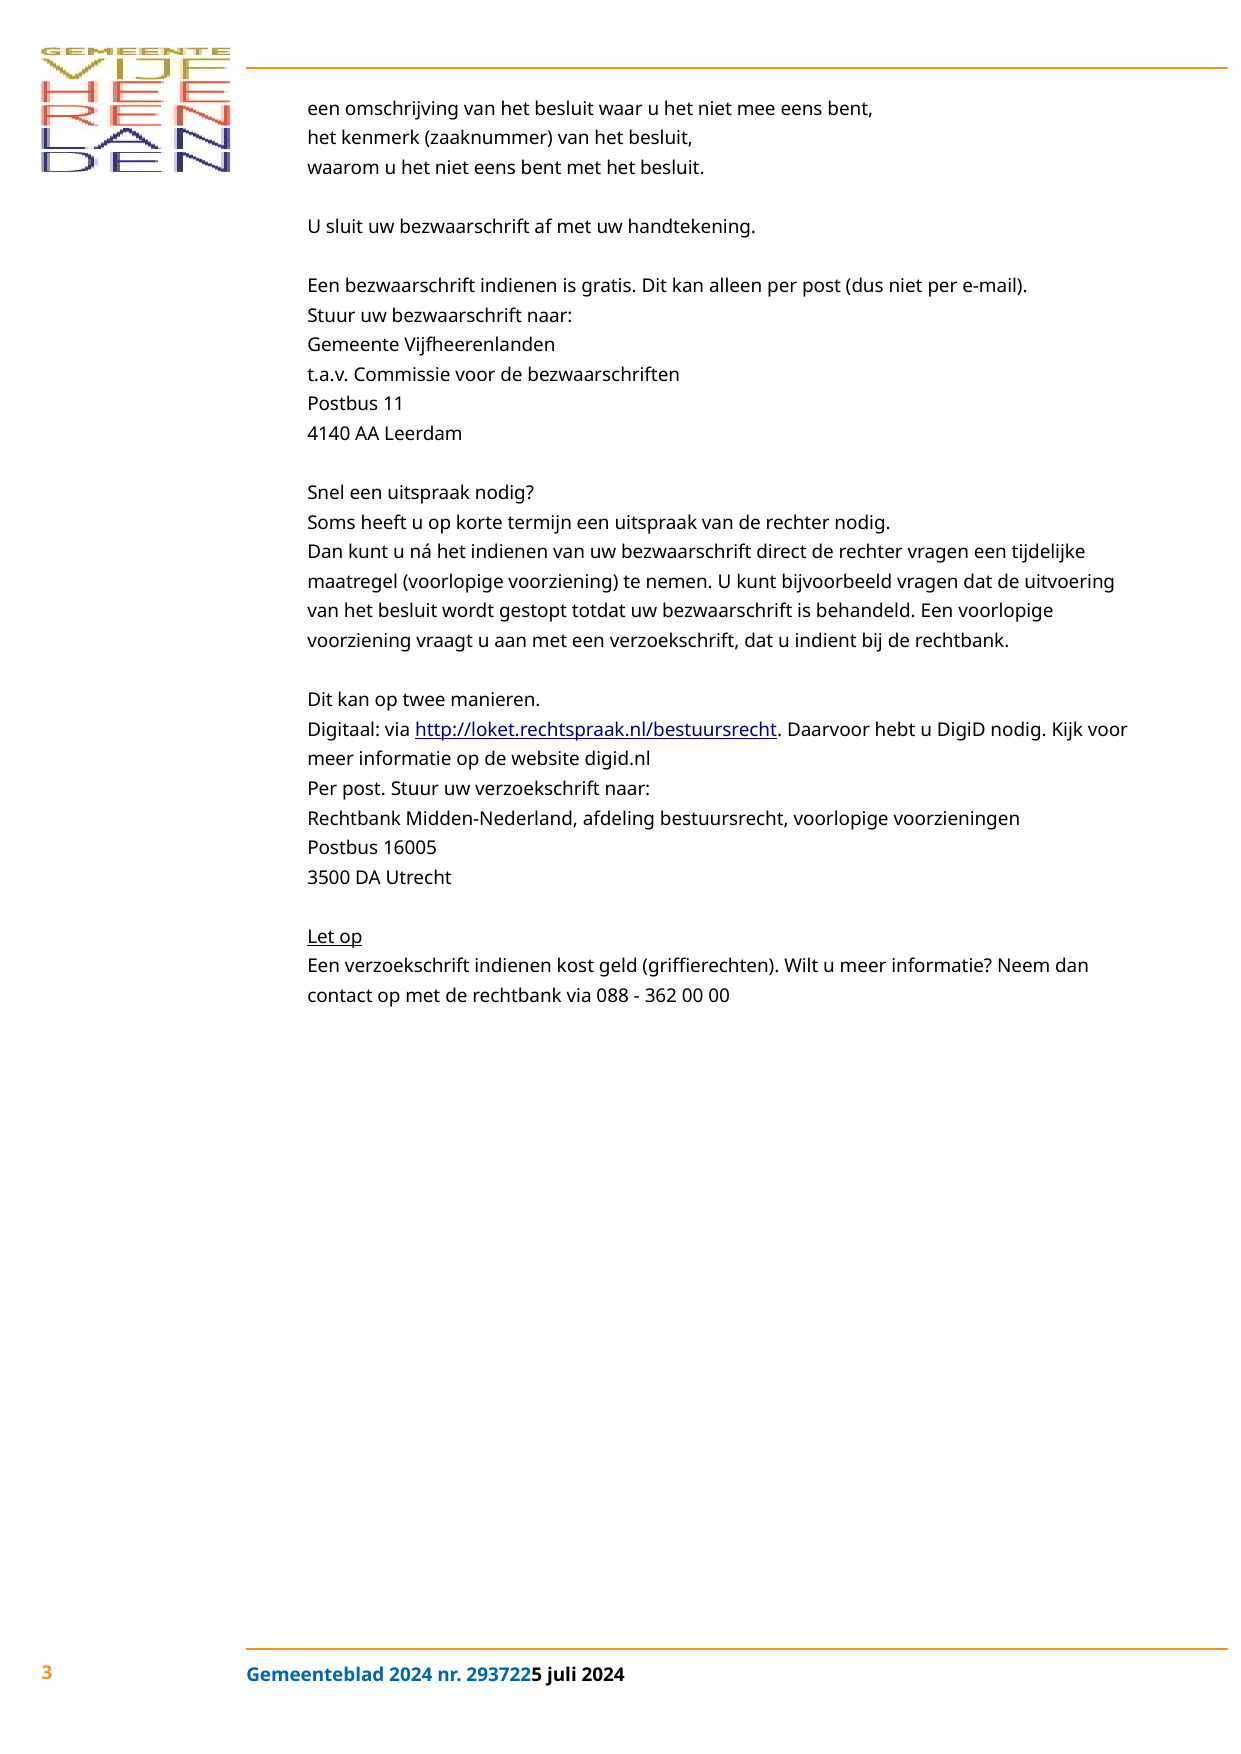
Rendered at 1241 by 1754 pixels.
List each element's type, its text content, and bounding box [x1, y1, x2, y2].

picture [41, 47, 231, 172]
list Dit kan op twee manieren. [248, 686, 1152, 712]
list 3500 DA Utrecht [248, 864, 1152, 890]
list 4140 AA Leerdam [248, 420, 1152, 446]
list Soms heeft u op korte termijn een uitspraak van de rechter nodig. [248, 509, 1152, 535]
list Postbus 16005 [248, 834, 1152, 860]
list Gemeente Vijfheerenlanden [248, 331, 1152, 357]
list een omschrijving van het besluit waar u het niet mee eens bent, [248, 95, 1152, 121]
list Dan kunt u ná het indienen van uw bezwaarschrift direct de rechter vragen een tijdelijke maatregel (voorlopige voorziening) te nemen. U kunt bijvoorbeeld vragen dat de uitvoering van het besluit wordt gestopt totdat uw bezwaarschrift is behandeld. Een voorlopige voorziening vraagt u aan met een verzoekschrift, dat u indient bij de rechtbank. [248, 538, 1152, 653]
list het kenmerk (zaaknummer) van het besluit, [248, 124, 1152, 150]
list U sluit uw bezwaarschrift af met uw handtekening. [248, 213, 1152, 239]
list Postbus 11 [248, 391, 1152, 416]
list waarom u het niet eens bent met het besluit. [248, 154, 1152, 180]
list Snel een uitspraak nodig? [248, 479, 1152, 505]
list Stuur uw bezwaarschrift naar: [248, 302, 1152, 328]
list Let op [248, 923, 1152, 949]
list Digitaal: via http://loket.rechtspraak.nl/bestuursrecht. Daarvoor hebt u DigiD nodig. Kijk voor meer informatie op de website digid.nl [248, 716, 1152, 771]
list Een verzoekschrift indienen kost geld (griffierechten). Wilt u meer informatie? Neem dan contact op met de rechtbank via 088 - 362 00 00 [248, 953, 1152, 1008]
list Per post. Stuur uw verzoekschrift naar: [248, 775, 1152, 801]
list t.a.v. Commissie voor de bezwaarschriften [248, 361, 1152, 387]
list Rechtbank Midden-Nederland, afdeling bestuursrecht, voorlopige voorzieningen [248, 805, 1152, 831]
list Een bezwaarschrift indienen is gratis. Dit kan alleen per post (dus niet per e-mail). [248, 272, 1152, 298]
